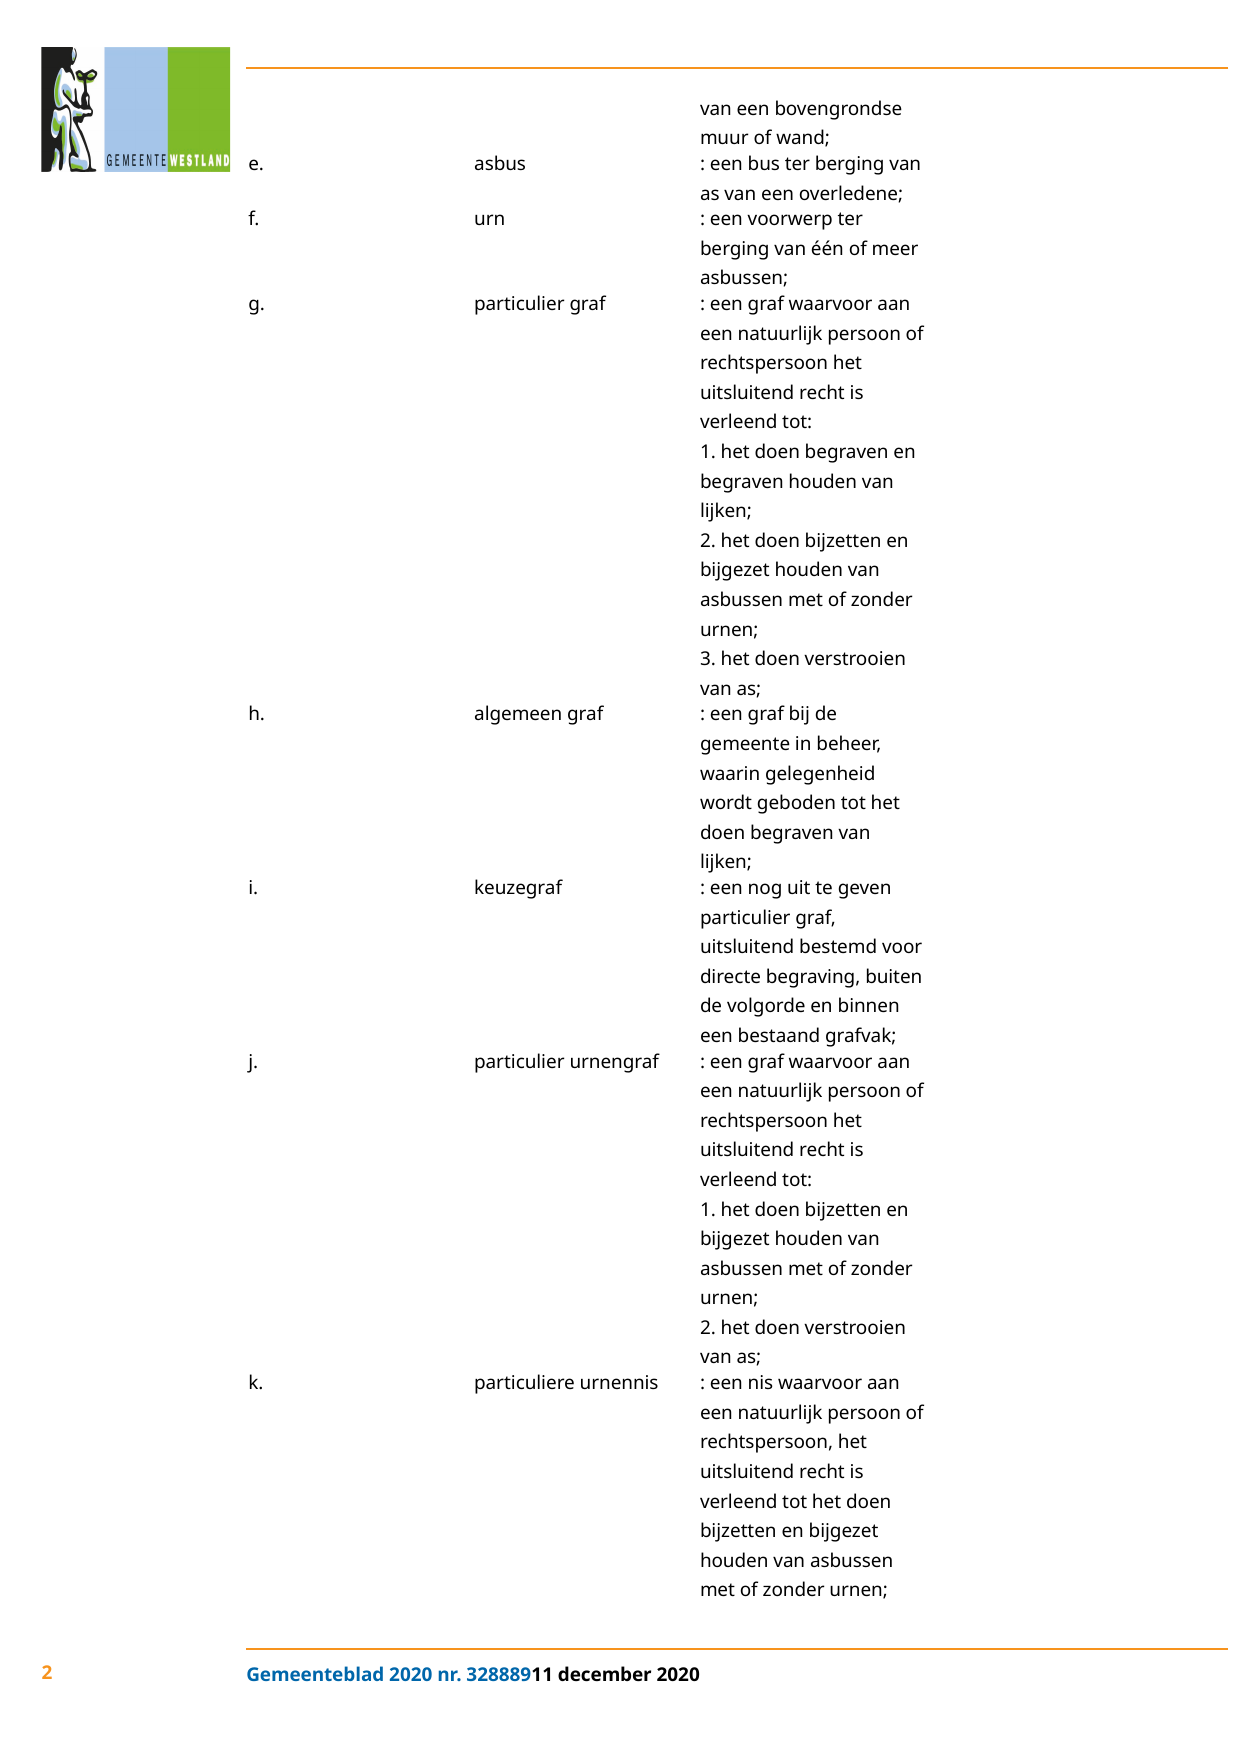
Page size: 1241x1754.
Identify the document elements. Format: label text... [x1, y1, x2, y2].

table_cell : een nog uit te geven particulier graf, uitsluitend bestemd voor directe begraving, buiten de volgorde en binnen een bestaand grafvak; [700, 874, 926, 1048]
table_cell keuzegraf [474, 874, 700, 1048]
table_cell [248, 95, 474, 150]
table_cell particuliere urnennis [474, 1370, 700, 1602]
table_cell [926, 290, 1152, 701]
table_cell particulier urnengraf [474, 1048, 700, 1369]
table_cell [926, 1370, 1152, 1602]
table_cell k. [248, 1370, 474, 1602]
table_cell i. [248, 874, 474, 1048]
table_cell van een bovengrondse muur of wand; [700, 95, 926, 150]
table_cell [474, 95, 700, 150]
picture [41, 47, 231, 172]
table_cell [926, 95, 1152, 150]
table_cell algemeen graf [474, 701, 700, 874]
table_cell : een graf bij de gemeente in beheer, waarin gelegenheid wordt geboden tot het doen begraven van lijken; [700, 701, 926, 874]
table_cell h. [248, 701, 474, 874]
table_cell : een voorwerp ter berging van één of meer asbussen; [700, 205, 926, 290]
table_cell particulier graf [474, 290, 700, 701]
table_cell e. [248, 150, 474, 205]
table_cell g. [248, 290, 474, 701]
table_cell asbus [474, 150, 700, 205]
table_cell : een graf waarvoor aan een natuurlijk persoon of rechtspersoon het uitsluitend recht is verleend tot: 1. het doen begraven en begraven houden van lijken; 2. het doen bijzetten en bijgezet houden van asbussen met of zonder urnen; 3. het doen verstrooien van as; [700, 290, 926, 701]
table_cell f. [248, 205, 474, 290]
table_cell [926, 150, 1152, 205]
table_cell [926, 874, 1152, 1048]
table_cell urn [474, 205, 700, 290]
table_cell [926, 1048, 1152, 1369]
table_cell : een bus ter berging van as van een overledene; [700, 150, 926, 205]
table_cell [926, 701, 1152, 874]
table_cell : een nis waarvoor aan een natuurlijk persoon of rechtspersoon, het uitsluitend recht is verleend tot het doen bijzetten en bijgezet houden van asbussen met of zonder urnen; [700, 1370, 926, 1602]
table_cell : een graf waarvoor aan een natuurlijk persoon of rechtspersoon het uitsluitend recht is verleend tot: 1. het doen bijzetten en bijgezet houden van asbussen met of zonder urnen; 2. het doen verstrooien van as; [700, 1048, 926, 1369]
table_cell [926, 205, 1152, 290]
table_cell j. [248, 1048, 474, 1369]
